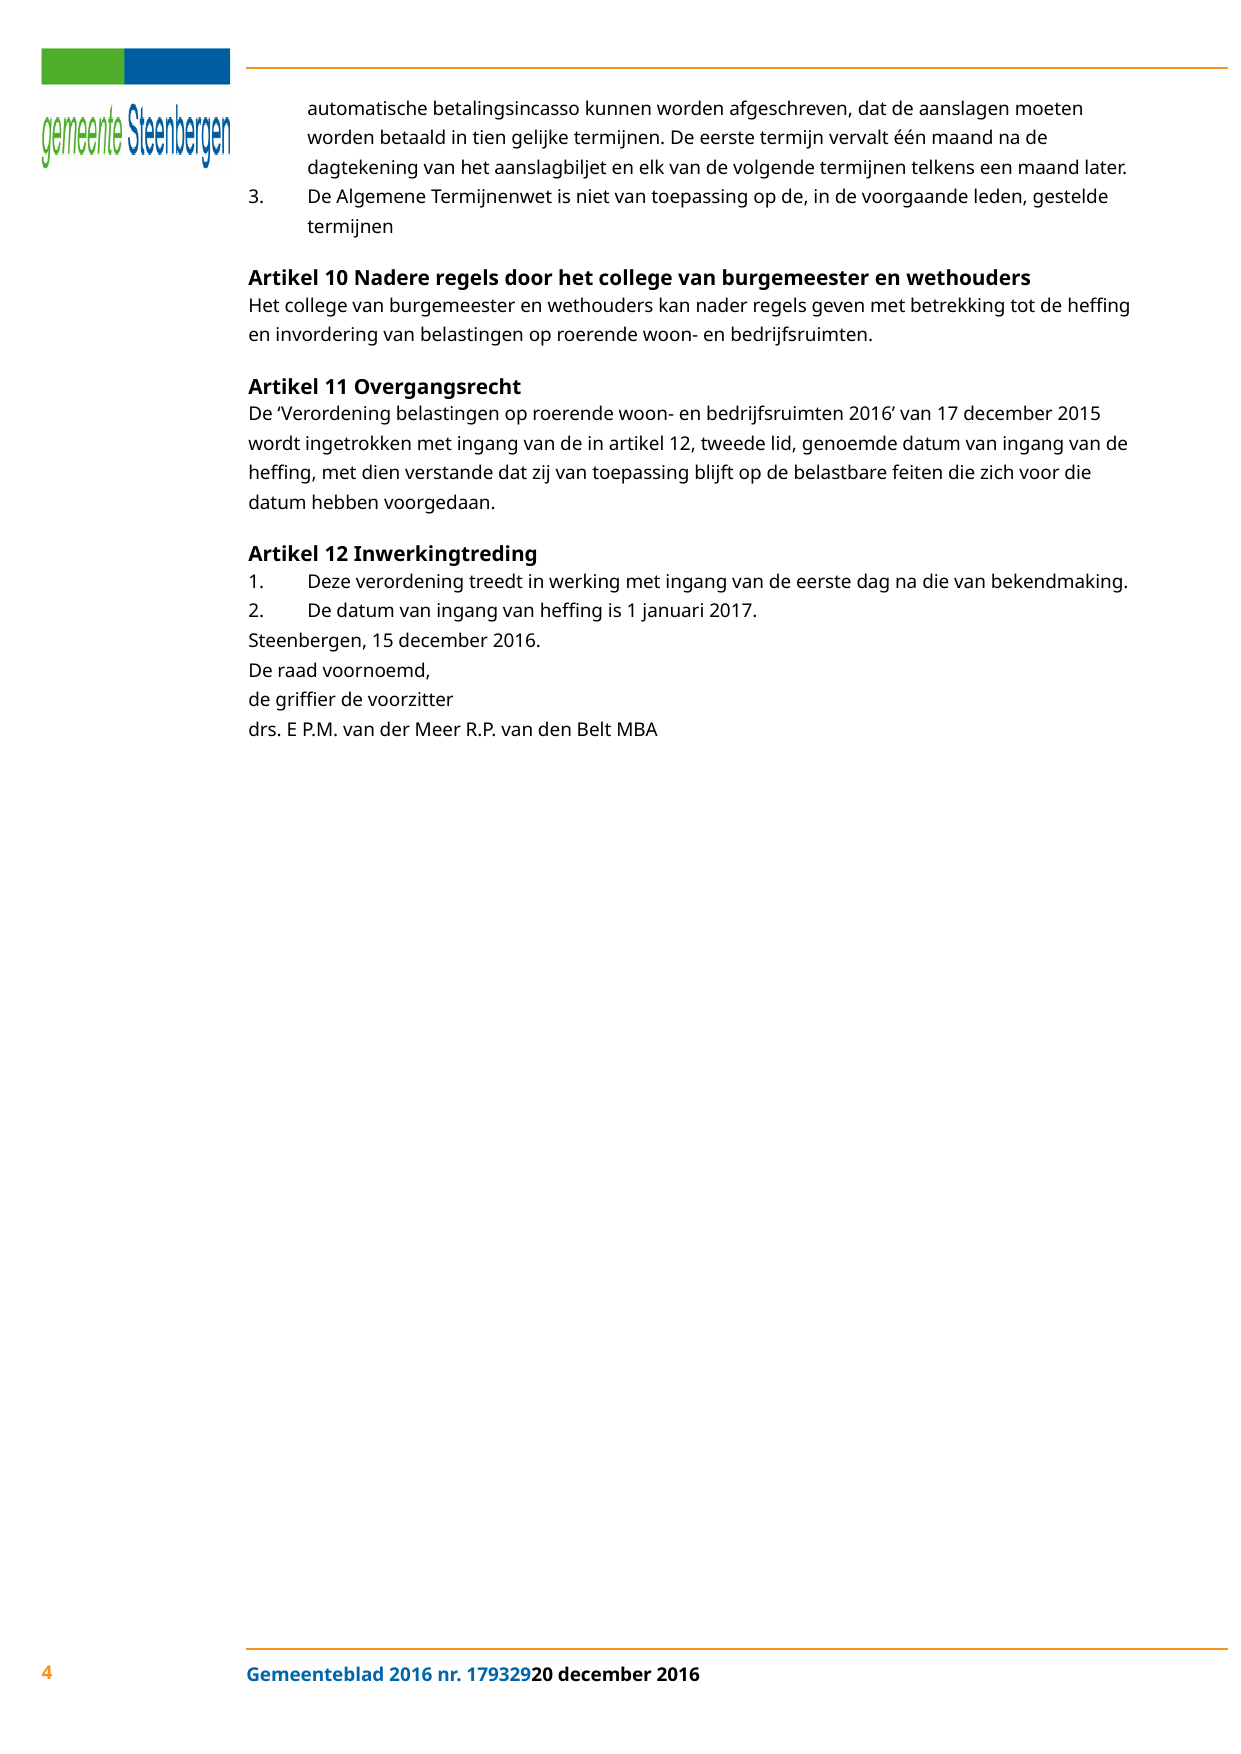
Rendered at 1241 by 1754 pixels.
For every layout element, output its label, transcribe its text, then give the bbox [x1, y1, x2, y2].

text Steenbergen, 15 december 2016. [248, 627, 1152, 653]
list automatische betalingsincasso kunnen worden afgeschreven, dat de aanslagen moeten worden betaald in tien gelijke termijnen. De eerste termijn vervalt één maand na de dagtekening van het aanslagbiljet en elk van de volgende termijnen telkens een maand later. [248, 95, 1152, 180]
text Artikel 11 Overgangsrecht [248, 372, 1152, 400]
text Het college van burgemeester en wethouders kan nader regels geven met betrekking tot de heffing en invordering van belastingen op roerende woon- en bedrijfsruimten. [248, 292, 1152, 347]
text de griffier de voorzitter [248, 686, 1152, 712]
text Artikel 10 Nadere regels door het college van burgemeester en wethouders [248, 263, 1152, 292]
list De Algemene Termijnenwet is niet van toepassing op de, in de voorgaande leden, gestelde termijnen [248, 183, 1152, 239]
text De raad voornoemd, [248, 657, 1152, 682]
text De ‘Verordening belastingen op roerende woon- en bedrijfsruimten 2016’ van 17 december 2015 wordt ingetrokken met ingang van de in artikel 12, tweede lid, genoemde datum van ingang van de heffing, met dien verstande dat zij van toepassing blijft op de belastbare feiten die zich voor die datum hebben voorgedaan. [248, 400, 1152, 515]
text Artikel 12 Inwerkingtreding [248, 539, 1152, 568]
picture [41, 47, 231, 172]
list Deze verordening treedt in werking met ingang van de eerste dag na die van bekendmaking. [248, 568, 1152, 594]
list De datum van ingang van heffing is 1 januari 2017. [248, 598, 1152, 623]
text drs. E P.M. van der Meer R.P. van den Belt MBA [248, 716, 1152, 742]
